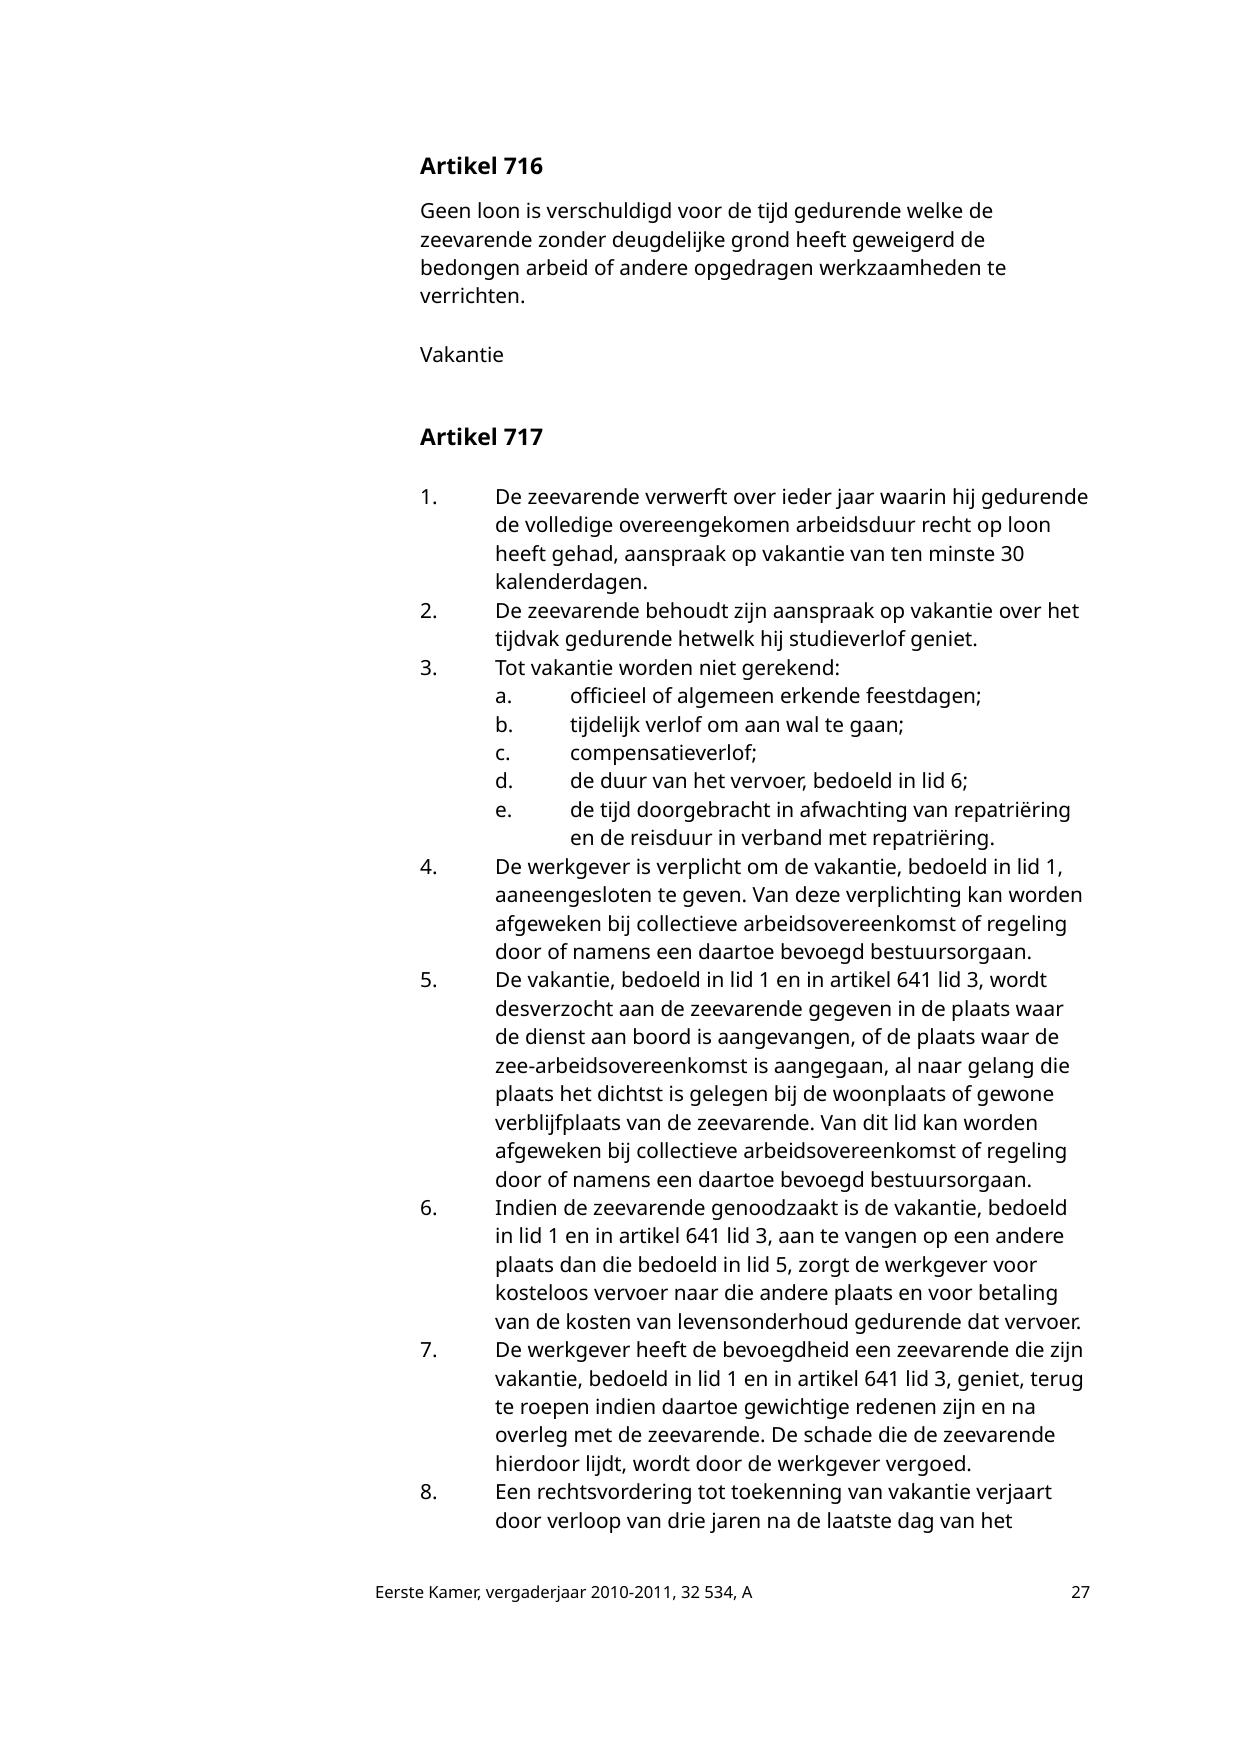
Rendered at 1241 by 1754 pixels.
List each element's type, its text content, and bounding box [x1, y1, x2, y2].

text Geen loon is verschuldigd voor de tijd gedurende welke de zeevarende zonder deugdelijke grond heeft geweigerd de bedongen arbeid of andere opgedragen werkzaamheden te verrichten. [420, 196, 1090, 310]
list De zeevarende behoudt zijn aanspraak op vakantie over het tijdvak gedurende hetwelk hij studieverlof geniet. [420, 596, 1090, 653]
list de tijd doorgebracht in afwachting van repatriëring en de reisduur in verband met repatriëring. [495, 795, 1090, 852]
list De zeevarende verwerft over ieder jaar waarin hij gedurende de volledige overeengekomen arbeidsduur recht op loon heeft gehad, aanspraak op vakantie van ten minste 30 kalenderdagen. [420, 482, 1090, 596]
list tijdelijk verlof om aan wal te gaan; [495, 710, 1090, 738]
list Indien de zeevarende genoodzaakt is de vakantie, bedoeld in lid 1 en in artikel 641 lid 3, aan te vangen op een andere plaats dan die bedoeld in lid 5, zorgt de werkgever voor kosteloos vervoer naar die andere plaats en voor betaling van de kosten van levensonderhoud gedurende dat vervoer. [420, 1193, 1090, 1335]
list De werkgever is verplicht om de vakantie, bedoeld in lid 1, aaneengesloten te geven. Van deze verplichting kan worden afgeweken bij collectieve arbeidsovereenkomst of regeling door of namens een daartoe bevoegd bestuursorgaan. [420, 852, 1090, 966]
list Tot vakantie worden niet gerekend: [420, 653, 1090, 681]
subtitle Artikel 716 [420, 150, 1090, 181]
list De vakantie, bedoeld in lid 1 en in artikel 641 lid 3, wordt desverzocht aan de zeevarende gegeven in de plaats waar de dienst aan boord is aangevangen, of de plaats waar de zee-arbeidsovereenkomst is aangegaan, al naar gelang die plaats het dichtst is gelegen bij de woonplaats of gewone verblijfplaats van de zeevarende. Van dit lid kan worden afgeweken bij collectieve arbeidsovereenkomst of regeling door of namens een daartoe bevoegd bestuursorgaan. [420, 966, 1090, 1193]
list De werkgever heeft de bevoegdheid een zeevarende die zijn vakantie, bedoeld in lid 1 en in artikel 641 lid 3, geniet, terug te roepen indien daartoe gewichtige redenen zijn en na overleg met de zeevarende. De schade die de zeevarende hierdoor lijdt, wordt door de werkgever vergoed. [420, 1335, 1090, 1477]
list officieel of algemeen erkende feestdagen; [495, 681, 1090, 710]
list compensatieverlof; [495, 738, 1090, 767]
list Een rechtsvordering tot toekenning van vakantie verjaart door verloop van drie jaren na de laatste dag van het [420, 1477, 1090, 1534]
list de duur van het vervoer, bedoeld in lid 6; [495, 767, 1090, 795]
subtitle Vakantie [420, 340, 1090, 368]
subtitle Artikel 717 [420, 421, 1090, 452]
